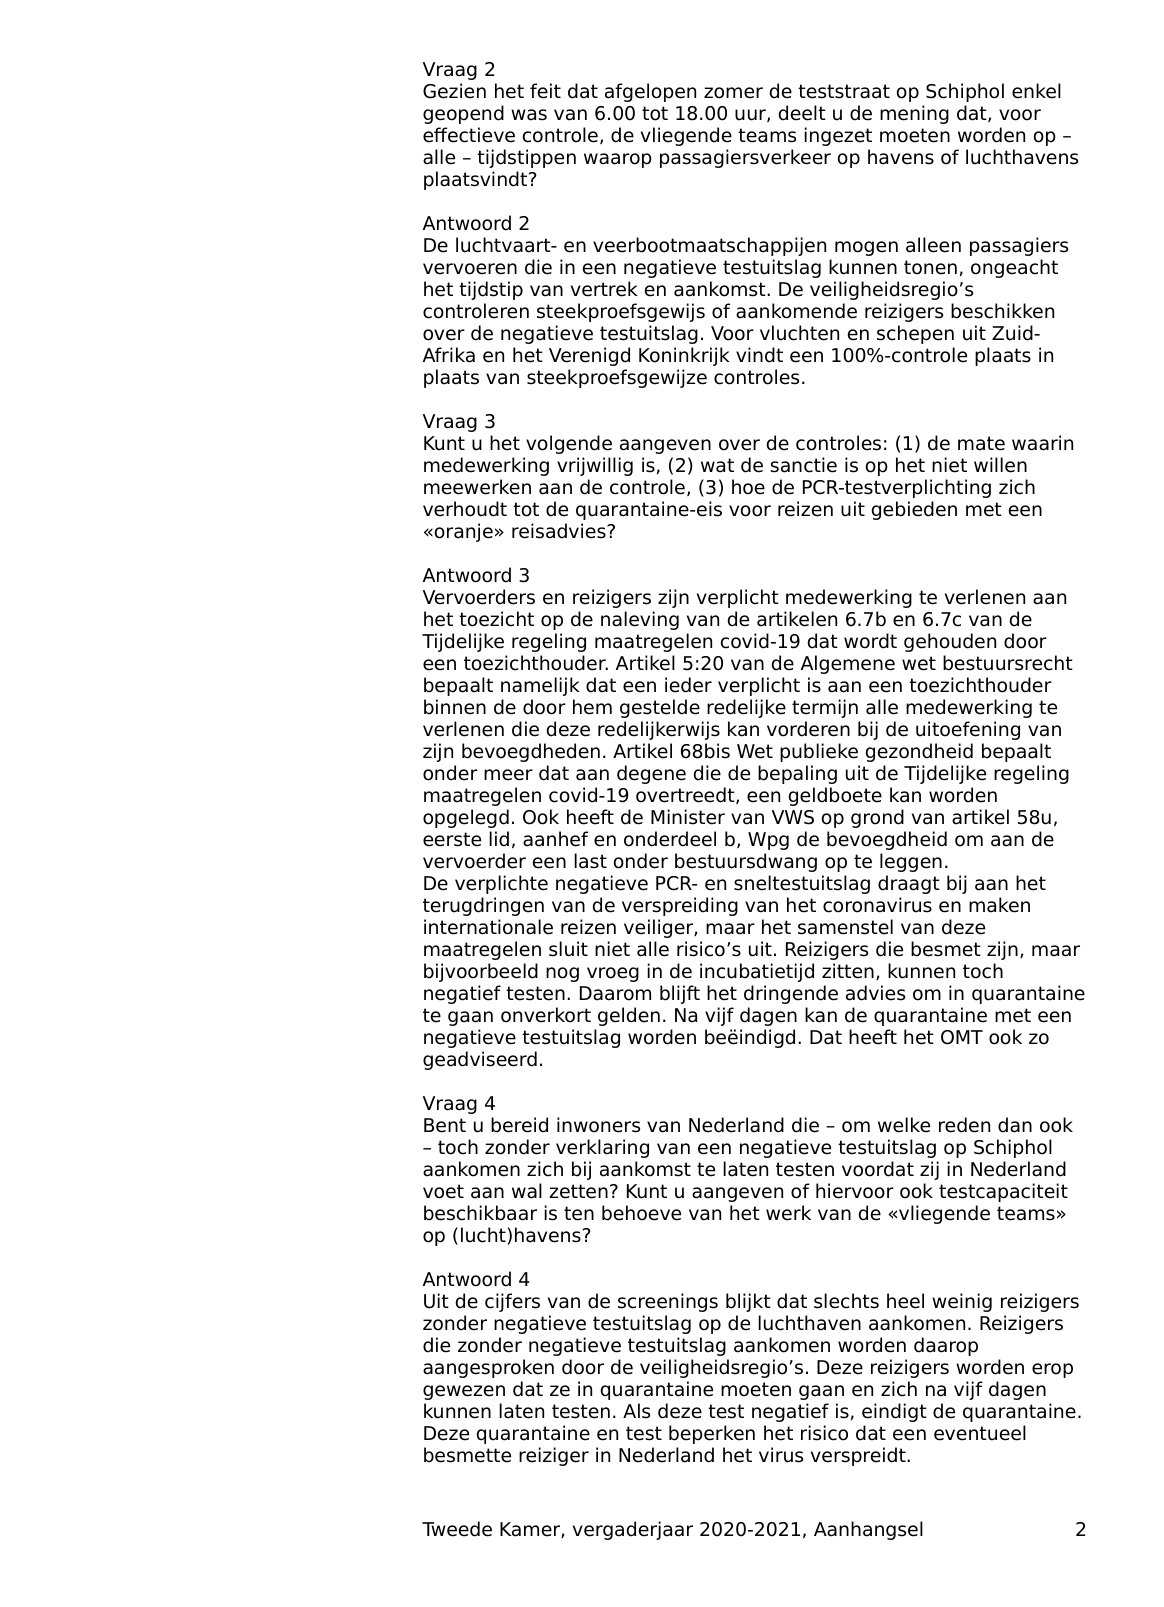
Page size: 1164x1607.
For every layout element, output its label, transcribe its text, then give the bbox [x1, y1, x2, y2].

text Vervoerders en reizigers zijn verplicht medewerking te verlenen aan het toezicht op de naleving van de artikelen 6.7b en 6.7c van de Tijdelijke regeling maatregelen covid-19 dat wordt gehouden door een toezichthouder. Artikel 5:20 van de Algemene wet bestuursrecht bepaalt namelijk dat een ieder verplicht is aan een toezichthouder binnen de door hem gestelde redelijke termijn alle medewerking te verlenen die deze redelijkerwijs kan vorderen bij de uitoefening van zijn bevoegdheden. Artikel 68bis Wet publieke gezondheid bepaalt onder meer dat aan degene die de bepaling uit de Tijdelijke regeling maatregelen covid-19 overtreedt, een geldboete kan worden opgelegd. Ook heeft de Minister van VWS op grond van artikel 58u, eerste lid, aanhef en onderdeel b, Wpg de bevoegdheid om aan de vervoerder een last onder bestuursdwang op te leggen. [422, 587, 1087, 873]
text Antwoord 2 [422, 213, 1087, 235]
text Kunt u het volgende aangeven over de controles: (1) de mate waarin medewerking vrijwillig is, (2) wat de sanctie is op het niet willen meewerken aan de controle, (3) hoe de PCR-testverplichting zich verhoudt tot de quarantaine-eis voor reizen uit gebieden met een «oranje» reisadvies? [422, 433, 1087, 543]
text Vraag 3 [422, 411, 1087, 433]
text Bent u bereid inwoners van Nederland die – om welke reden dan ook – toch zonder verklaring van een negatieve testuitslag op Schiphol aankomen zich bij aankomst te laten testen voordat zij in Nederland voet aan wal zetten? Kunt u aangeven of hiervoor ook testcapaciteit beschikbaar is ten behoeve van het werk van de «vliegende teams» op (lucht)havens? [422, 1115, 1087, 1247]
text De luchtvaart- en veerbootmaatschappijen mogen alleen passagiers vervoeren die in een negatieve testuitslag kunnen tonen, ongeacht het tijdstip van vertrek en aankomst. De veiligheidsregio’s controleren steekproefsgewijs of aankomende reizigers beschikken over de negatieve testuitslag. Voor vluchten en schepen uit Zuid-Afrika en het Verenigd Koninkrijk vindt een 100%-controle plaats in plaats van steekproefsgewijze controles. [422, 235, 1087, 389]
text Vraag 2 [422, 59, 1087, 81]
text Antwoord 3 [422, 565, 1087, 587]
text De verplichte negatieve PCR- en sneltestuitslag draagt bij aan het terugdringen van de verspreiding van het coronavirus en maken internationale reizen veiliger, maar het samenstel van deze maatregelen sluit niet alle risico’s uit. Reizigers die besmet zijn, maar bijvoorbeeld nog vroeg in de incubatietijd zitten, kunnen toch negatief testen. Daarom blijft het dringende advies om in quarantaine te gaan onverkort gelden. Na vijf dagen kan de quarantaine met een negatieve testuitslag worden beëindigd. Dat heeft het OMT ook zo geadviseerd. [422, 873, 1087, 1071]
text Gezien het feit dat afgelopen zomer de teststraat op Schiphol enkel geopend was van 6.00 tot 18.00 uur, deelt u de mening dat, voor effectieve controle, de vliegende teams ingezet moeten worden op – alle – tijdstippen waarop passagiersverkeer op havens of luchthavens plaatsvindt? [422, 81, 1087, 191]
text Vraag 4 [422, 1093, 1087, 1115]
text Uit de cijfers van de screenings blijkt dat slechts heel weinig reizigers zonder negatieve testuitslag op de luchthaven aankomen. Reizigers die zonder negatieve testuitslag aankomen worden daarop aangesproken door de veiligheidsregio’s. Deze reizigers worden erop gewezen dat ze in quarantaine moeten gaan en zich na vijf dagen kunnen laten testen. Als deze test negatief is, eindigt de quarantaine. Deze quarantaine en test beperken het risico dat een eventueel besmette reiziger in Nederland het virus verspreidt. [422, 1291, 1087, 1467]
text Antwoord 4 [422, 1269, 1087, 1291]
